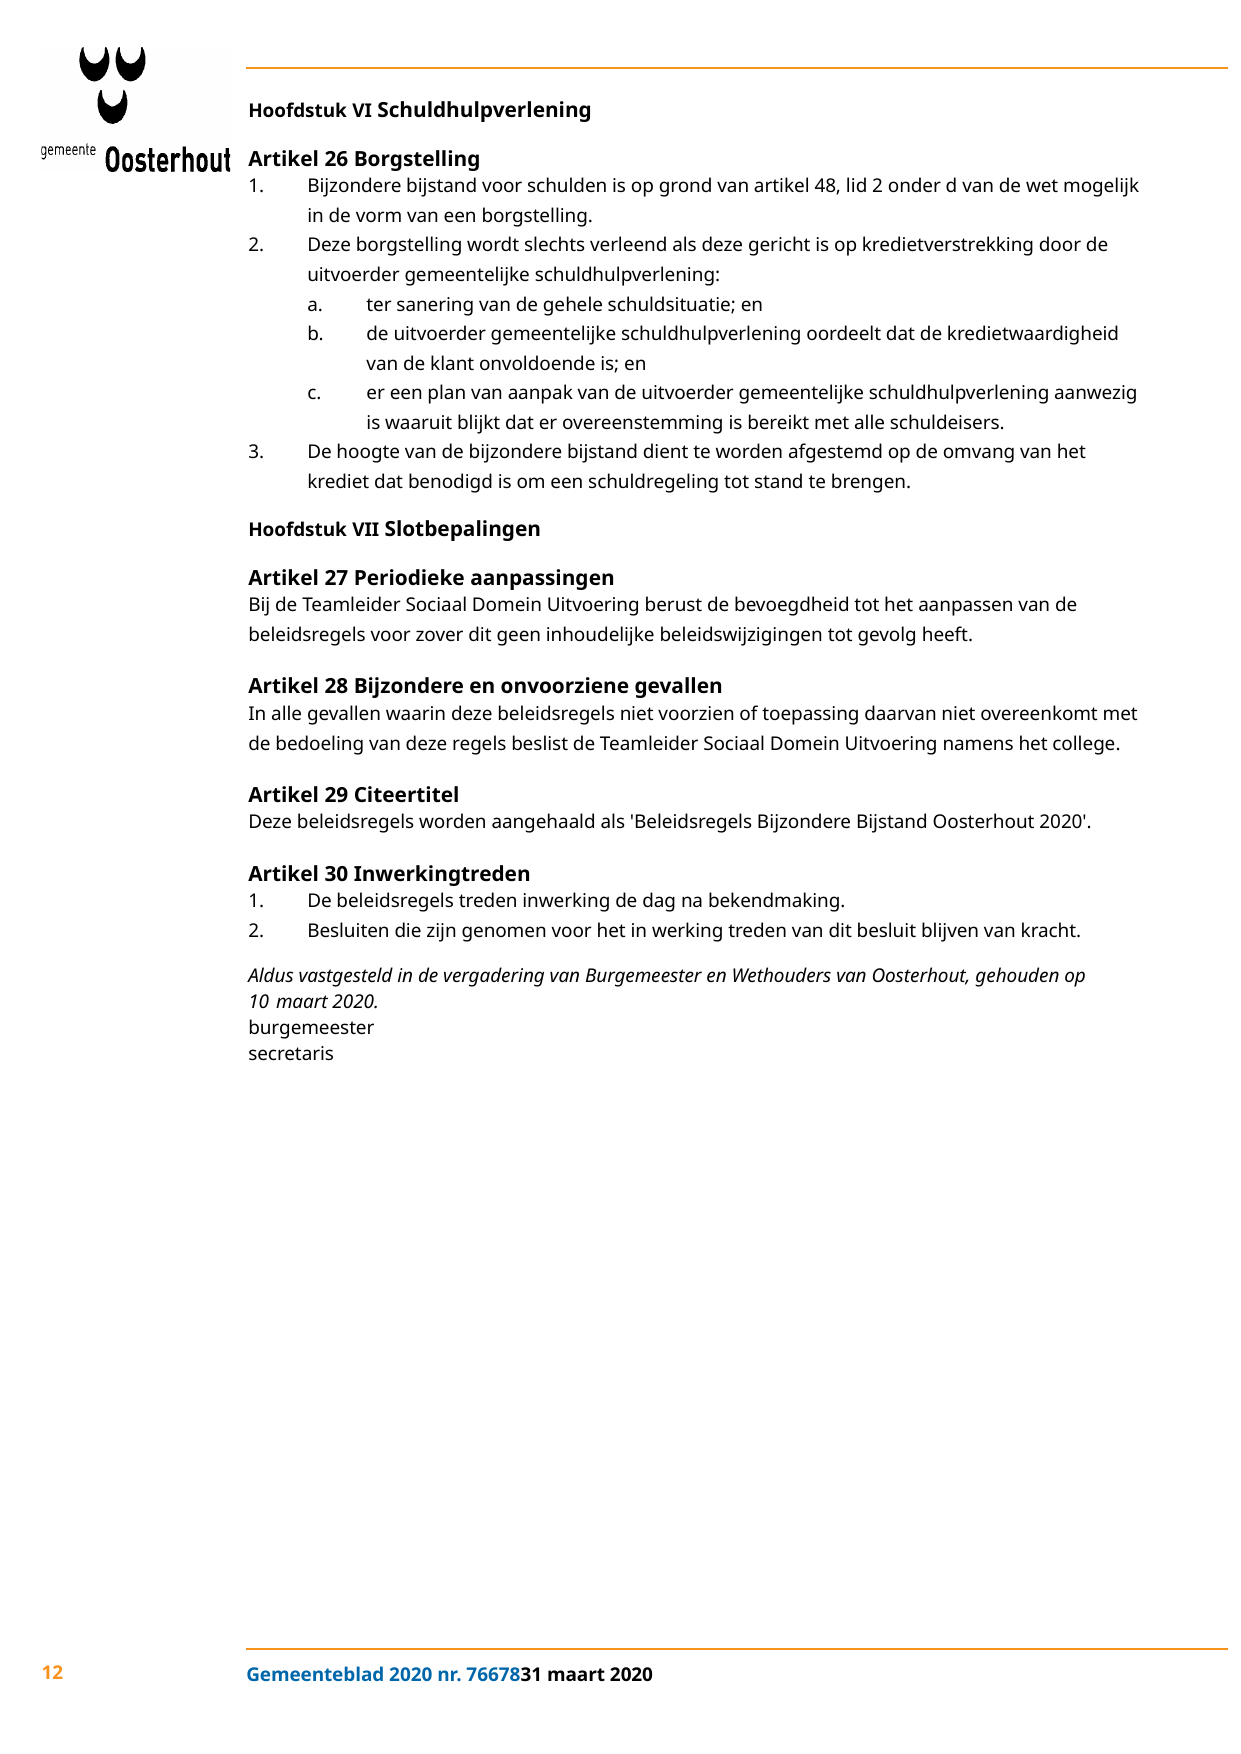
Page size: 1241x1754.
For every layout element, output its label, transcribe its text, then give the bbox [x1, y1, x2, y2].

list Besluiten die zijn genomen voor het in werking treden van dit besluit blijven van kracht. [248, 917, 1152, 943]
list Bijzondere bijstand voor schulden is op grond van artikel 48, lid 2 onder d van de wet mogelijk in de vorm van een borgstelling. [248, 172, 1152, 228]
list de uitvoerder gemeentelijke schuldhulpverlening oordeelt dat de kredietwaardigheid van de klant onvoldoende is; en [307, 320, 1152, 376]
text Artikel 28 Bijzondere en onvoorziene gevallen [248, 672, 1152, 700]
text secretaris [248, 1040, 1152, 1066]
list Deze borgstelling wordt slechts verleend als deze gericht is op kredietverstrekking door de uitvoerder gemeentelijke schuldhulpverlening: [248, 232, 1152, 287]
text Aldus vastgesteld in de vergadering van Burgemeester en Wethouders van Oosterhout, gehouden op 10 maart 2020. [248, 963, 1152, 1014]
picture [41, 47, 231, 172]
text Hoofdstuk VII Slotbepalingen [248, 514, 1152, 542]
list er een plan van aanpak van de uitvoerder gemeentelijke schuldhulpverlening aanwezig is waaruit blijkt dat er overeenstemming is bereikt met alle schuldeisers. [307, 379, 1152, 435]
text Hoofdstuk VI Schuldhulpverlening [248, 95, 1152, 123]
text Artikel 30 Inwerkingtreden [248, 859, 1152, 887]
text Artikel 27 Periodieke aanpassingen [248, 563, 1152, 592]
list ter sanering van de gehele schuldsituatie; en [307, 291, 1152, 317]
text In alle gevallen waarin deze beleidsregels niet voorzien of toepassing daarvan niet overeenkomt met de bedoeling van deze regels beslist de Teamleider Sociaal Domein Uitvoering namens het college. [248, 700, 1152, 755]
text Bij de Teamleider Sociaal Domein Uitvoering berust de bevoegdheid tot het aanpassen van de beleidsregels voor zover dit geen inhoudelijke beleidswijzigingen tot gevolg heeft. [248, 592, 1152, 647]
list De hoogte van de bijzondere bijstand dient te worden afgestemd op de omvang van het krediet dat benodigd is om een schuldregeling tot stand te brengen. [248, 439, 1152, 494]
text burgemeester [248, 1014, 1152, 1040]
text Artikel 29 Citeertitel [248, 780, 1152, 808]
list De beleidsregels treden inwerking de dag na bekendmaking. [248, 887, 1152, 913]
text Artikel 26 Borgstelling [248, 144, 1152, 172]
text Deze beleidsregels worden aangehaald als 'Beleidsregels Bijzondere Bijstand Oosterhout 2020'. [248, 808, 1152, 834]
